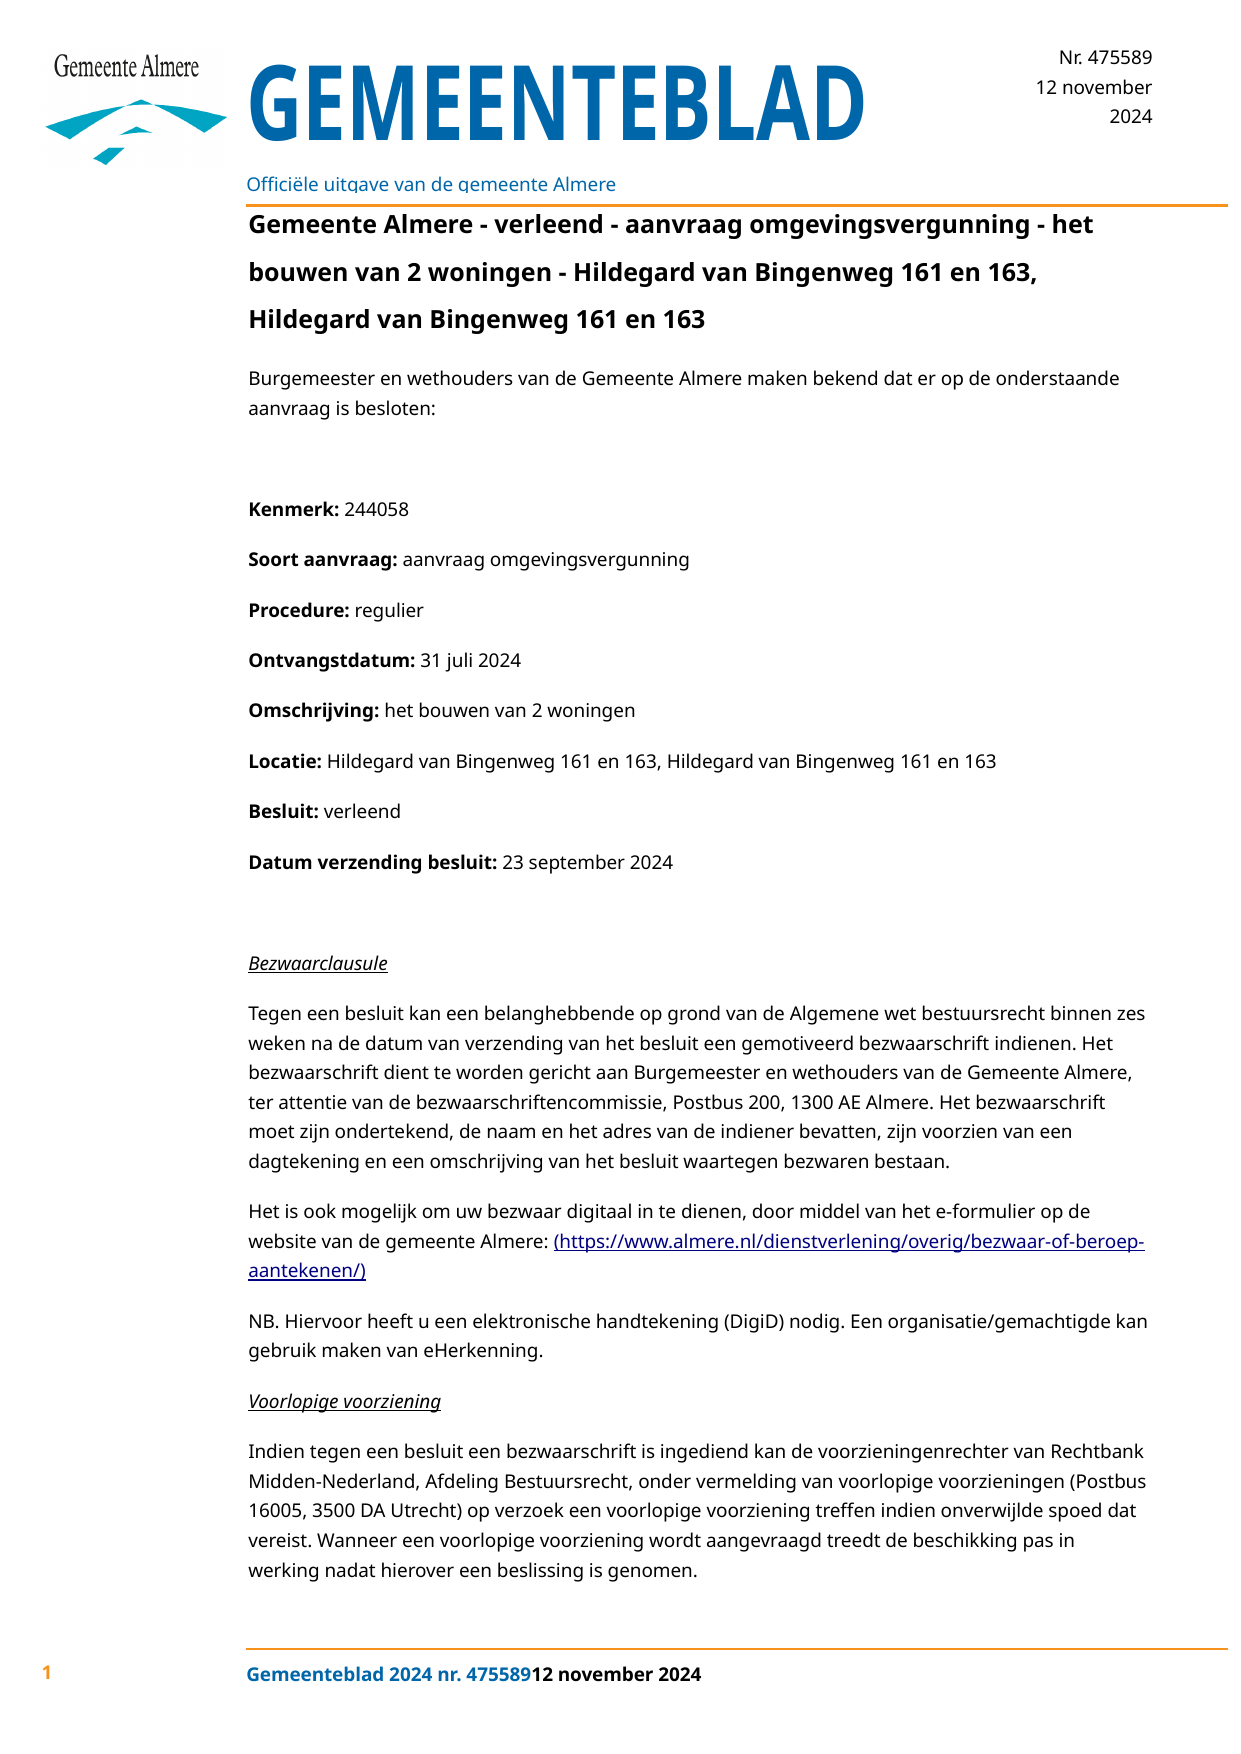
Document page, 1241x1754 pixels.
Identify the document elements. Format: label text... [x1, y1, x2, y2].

text Voorlopige voorziening [248, 1388, 1152, 1414]
text Bezwaarclausule [248, 950, 1152, 975]
text Tegen een besluit kan een belanghebbende op grond van de Algemene wet bestuursrecht binnen zes weken na de datum van verzending van het besluit een gemotiveerd bezwaarschrift indienen. Het bezwaarschrift dient te worden gericht aan Burgemeester en wethouders van de Gemeente Almere, ter attentie van de bezwaarschriftencommissie, Postbus 200, 1300 AE Almere. Het bezwaarschrift moet zijn ondertekend, de naam en het adres van de indiener bevatten, zijn voorzien van een dagtekening en een omschrijving van het besluit waartegen bezwaren bestaan. [248, 1000, 1152, 1174]
text Soort aanvraag: aanvraag omgevingsvergunning [248, 546, 1152, 572]
picture [41, 47, 231, 172]
text Omschrijving: het bouwen van 2 woningen [248, 698, 1152, 723]
text Locatie: Hildegard van Bingenweg 161 en 163, Hildegard van Bingenweg 161 en 163 [248, 748, 1152, 774]
text Het is ook mogelijk om uw bezwaar digitaal in te dienen, door middel van het e-formulier op de website van de gemeente Almere: (https://www.almere.nl/dienstverlening/overig/bezwaar-of-beroep-aantekenen/) [248, 1198, 1152, 1283]
text Gemeente Almere - verleend - aanvraag omgevingsvergunning - het bouwen van 2 woningen - Hildegard van Bingenweg 161 en 163, Hildegard van Bingenweg 161 en 163 [248, 207, 1152, 336]
text Besluit: verleend [248, 798, 1152, 824]
text Procedure: regulier [248, 597, 1152, 622]
text Indien tegen een besluit een bezwaarschrift is ingediend kan de voorzieningenrechter van Rechtbank Midden-Nederland, Afdeling Bestuursrecht, onder vermelding van voorlopige voorzieningen (Postbus 16005, 3500 DA Utrecht) op verzoek een voorlopige voorziening treffen indien onverwijlde spoed dat vereist. Wanneer een voorlopige voorziening wordt aangevraagd treedt de beschikking pas in werking nadat hierover een beslissing is genomen. [248, 1438, 1152, 1582]
text Burgemeester en wethouders van de Gemeente Almere maken bekend dat er op de onderstaande aanvraag is besloten: [248, 366, 1152, 421]
text Ontvangstdatum: 31 juli 2024 [248, 647, 1152, 673]
text Datum verzending besluit: 23 september 2024 [248, 849, 1152, 874]
text Kenmerk: 244058 [248, 496, 1152, 522]
text NB. Hiervoor heeft u een elektronische handtekening (DigiD) nodig. Een organisatie/gemachtigde kan gebruik maken van eHerkenning. [248, 1308, 1152, 1363]
